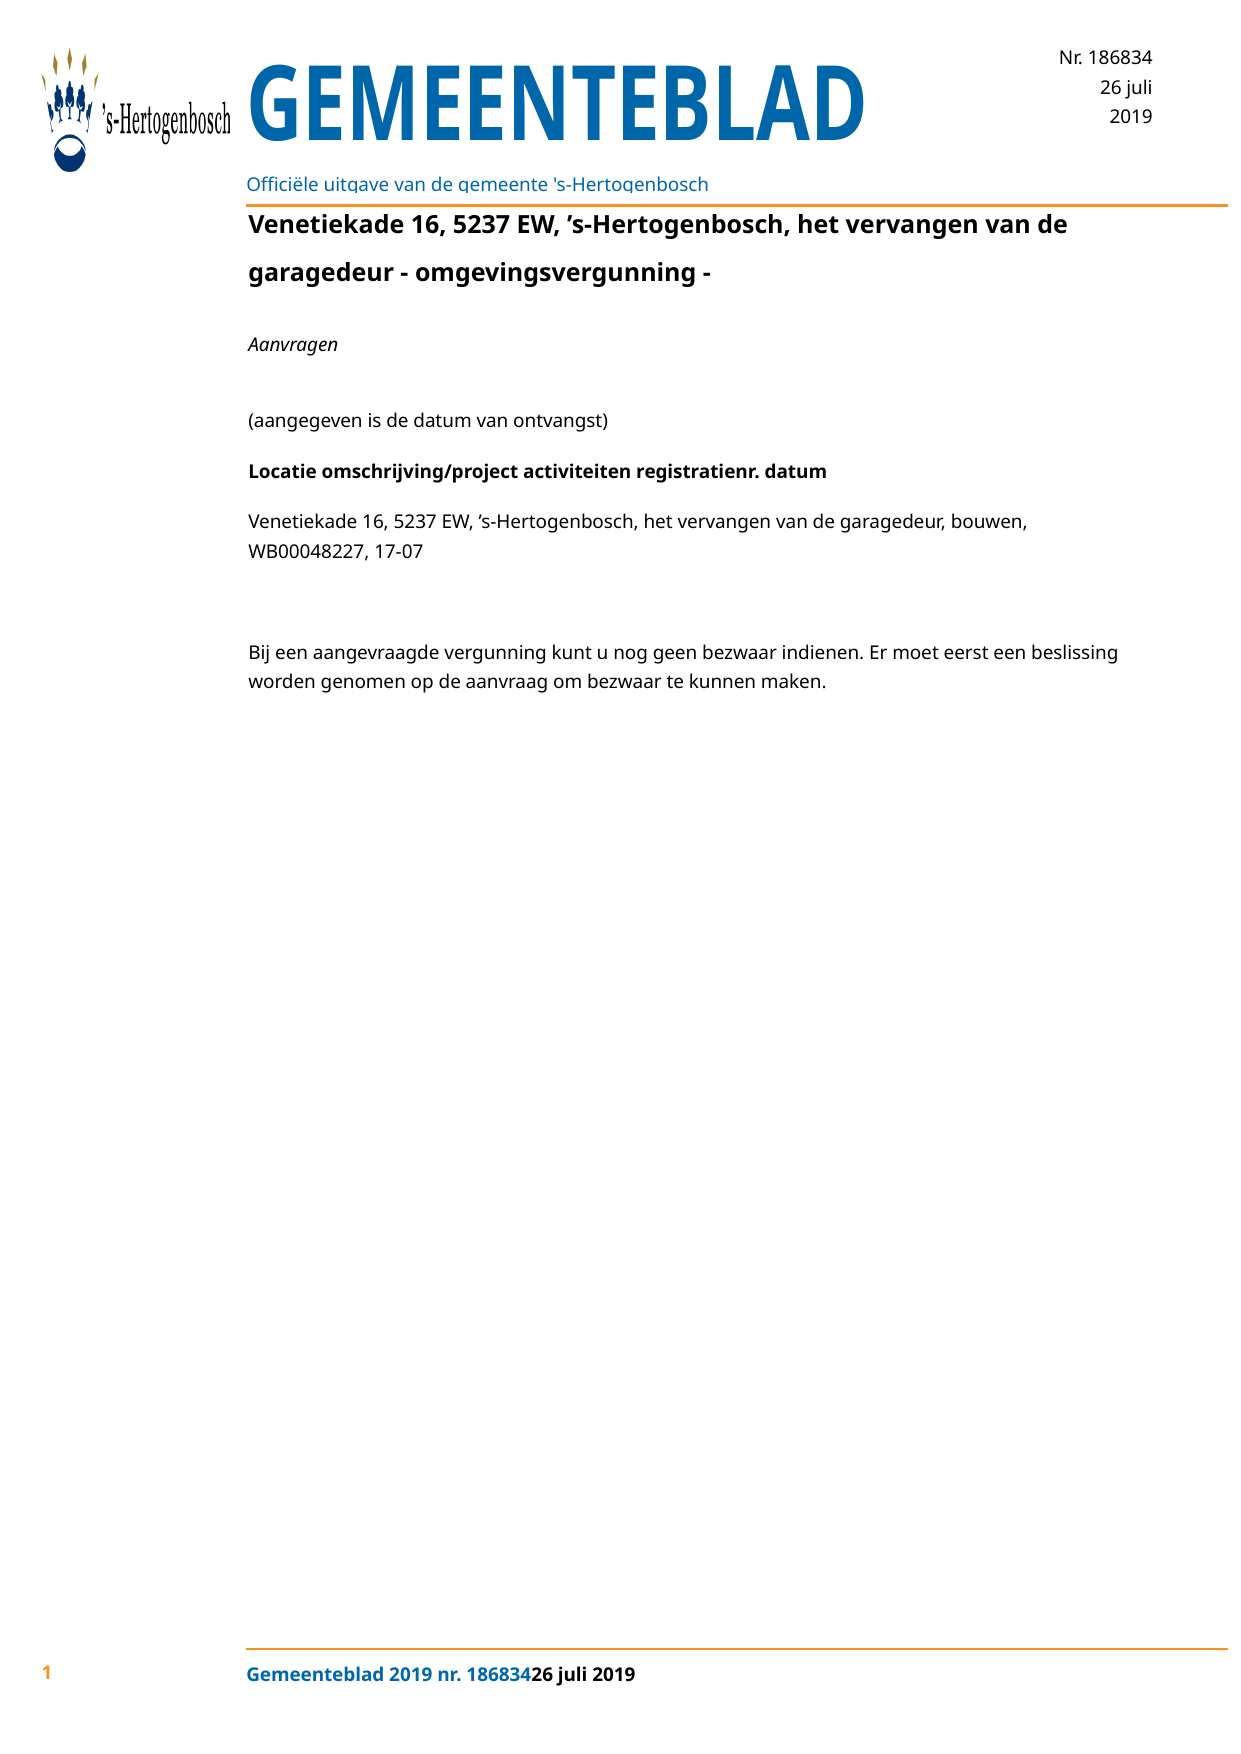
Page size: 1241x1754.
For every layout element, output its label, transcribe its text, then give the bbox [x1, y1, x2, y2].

text (aangegeven is de datum van ontvangst) [248, 408, 1152, 433]
text Bij een aangevraagde vergunning kunt u nog geen bezwaar indienen. Er moet eerst een beslissing worden genomen op de aanvraag om bezwaar te kunnen maken. [248, 639, 1152, 694]
picture [41, 47, 231, 172]
text Locatie omschrijving/project activiteiten registratienr. datum [248, 458, 1152, 484]
text Venetiekade 16, 5237 EW, ’s-Hertogenbosch, het vervangen van de garagedeur - omgevingsvergunning - [248, 207, 1152, 288]
text Venetiekade 16, 5237 EW, ’s-Hertogenbosch, het vervangen van de garagedeur, bouwen, WB00048227, 17-07 [248, 508, 1152, 564]
text Aanvragen [248, 331, 1152, 357]
